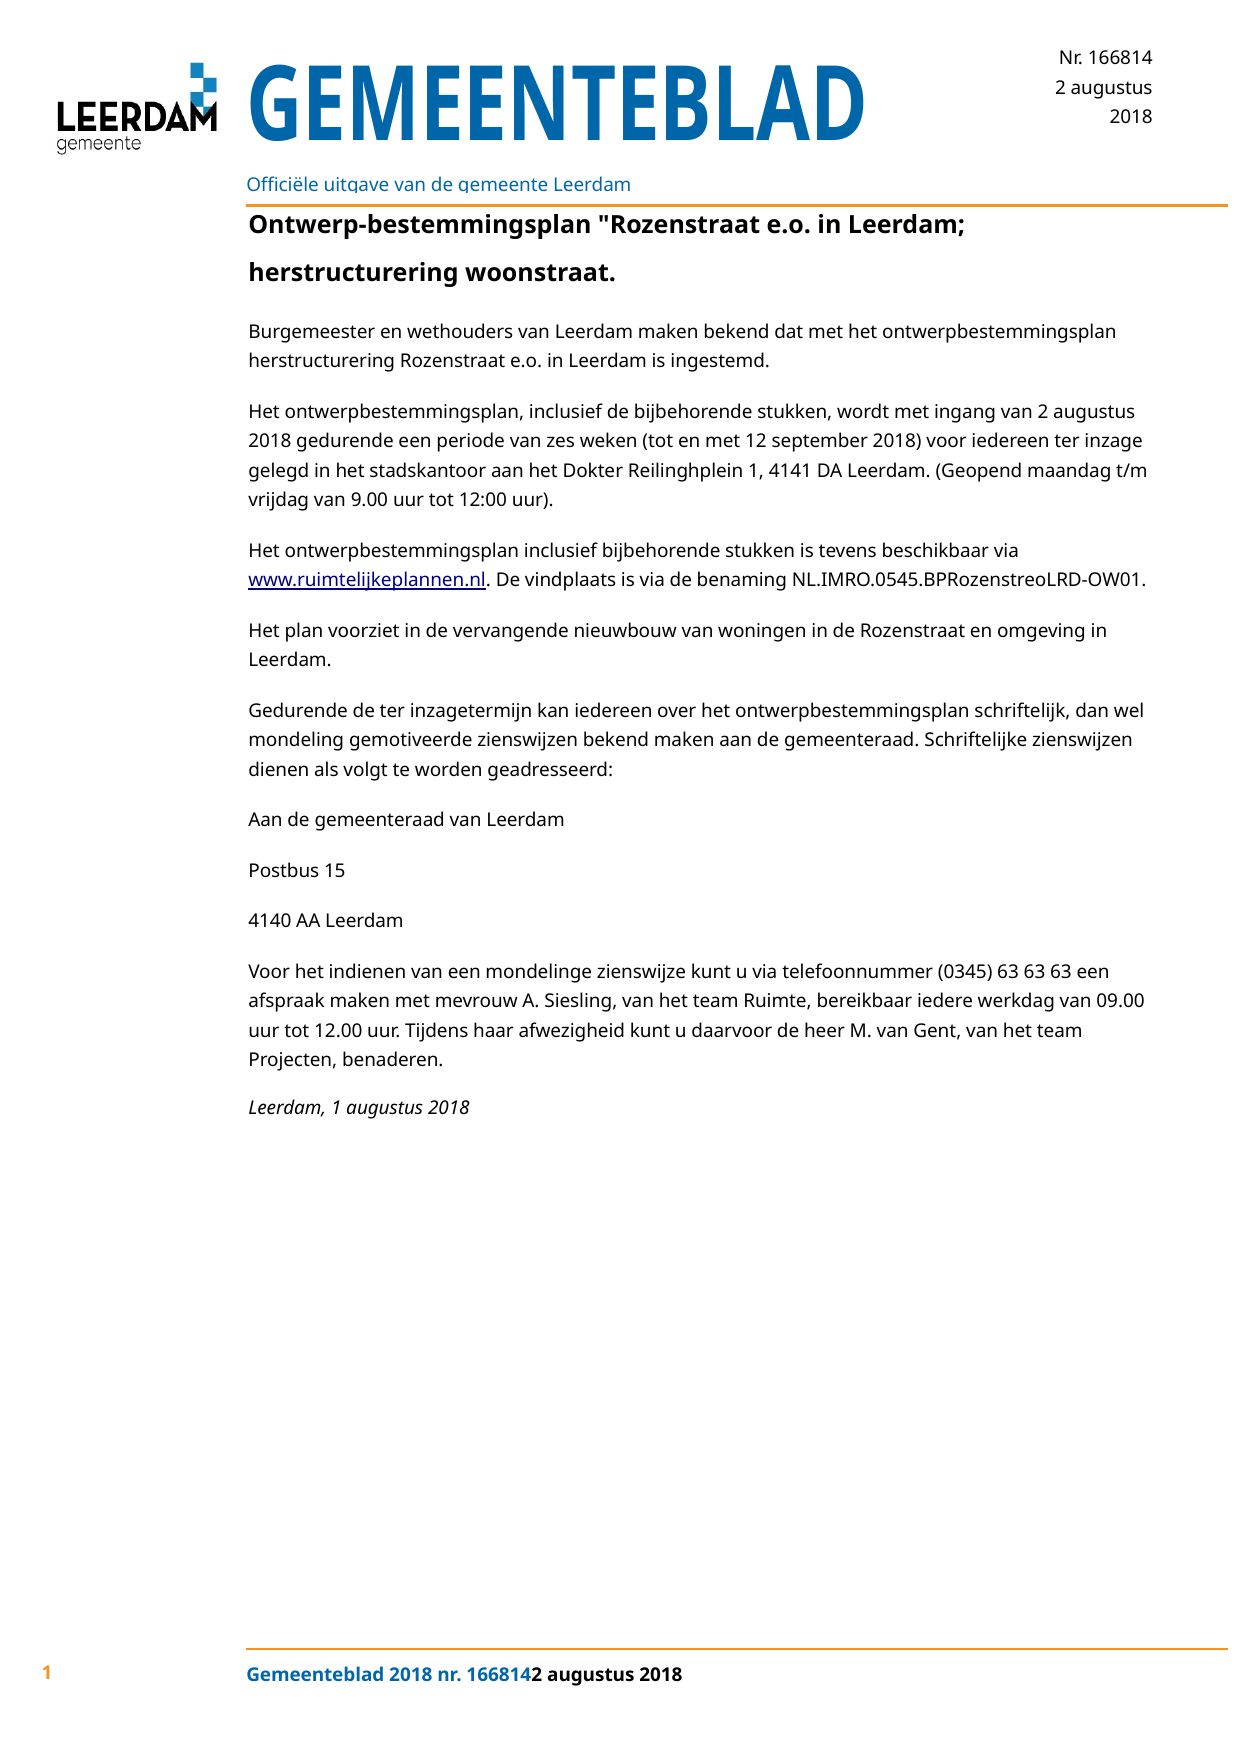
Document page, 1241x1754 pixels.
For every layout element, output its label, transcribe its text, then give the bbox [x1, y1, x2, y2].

text Gedurende de ter inzagetermijn kan iedereen over het ontwerpbestemmingsplan schriftelijk, dan wel mondeling gemotiveerde zienswijzen bekend maken aan de gemeenteraad. Schriftelijke zienswijzen dienen als volgt te worden geadresseerd: [248, 697, 1152, 782]
text Het plan voorziet in de vervangende nieuwbouw van woningen in de Rozenstraat en omgeving in Leerdam. [248, 617, 1152, 672]
picture [41, 47, 231, 172]
text Het ontwerpbestemmingsplan, inclusief de bijbehorende stukken, wordt met ingang van 2 augustus 2018 gedurende een periode van zes weken (tot en met 12 september 2018) voor iedereen ter inzage gelegd in het stadskantoor aan het Dokter Reilinghplein 1, 4141 DA Leerdam. (Geopend maandag t/m vrijdag van 9.00 uur tot 12:00 uur). [248, 398, 1152, 512]
text Burgemeester en wethouders van Leerdam maken bekend dat met het ontwerpbestemmingsplan herstructurering Rozenstraat e.o. in Leerdam is ingestemd. [248, 318, 1152, 373]
text Voor het indienen van een mondelinge zienswijze kunt u via telefoonnummer (0345) 63 63 63 een afspraak maken met mevrouw A. Siesling, van het team Ruimte, bereikbaar iedere werkdag van 09.00 uur tot 12.00 uur. Tijdens haar afwezigheid kunt u daarvoor de heer M. van Gent, van het team Projecten, benaderen. [248, 958, 1152, 1072]
text Aan de gemeenteraad van Leerdam [248, 807, 1152, 832]
text Leerdam, 1 augustus 2018 [248, 1094, 1152, 1120]
text Ontwerp-bestemmingsplan "Rozenstraat e.o. in Leerdam; herstructurering woonstraat. [248, 207, 1152, 288]
text Het ontwerpbestemmingsplan inclusief bijbehorende stukken is tevens beschikbaar via www.ruimtelijkeplannen.nl. De vindplaats is via de benaming NL.IMRO.0545.BPRozenstreoLRD-OW01. [248, 537, 1152, 592]
text 4140 AA Leerdam [248, 907, 1152, 933]
text Postbus 15 [248, 857, 1152, 883]
